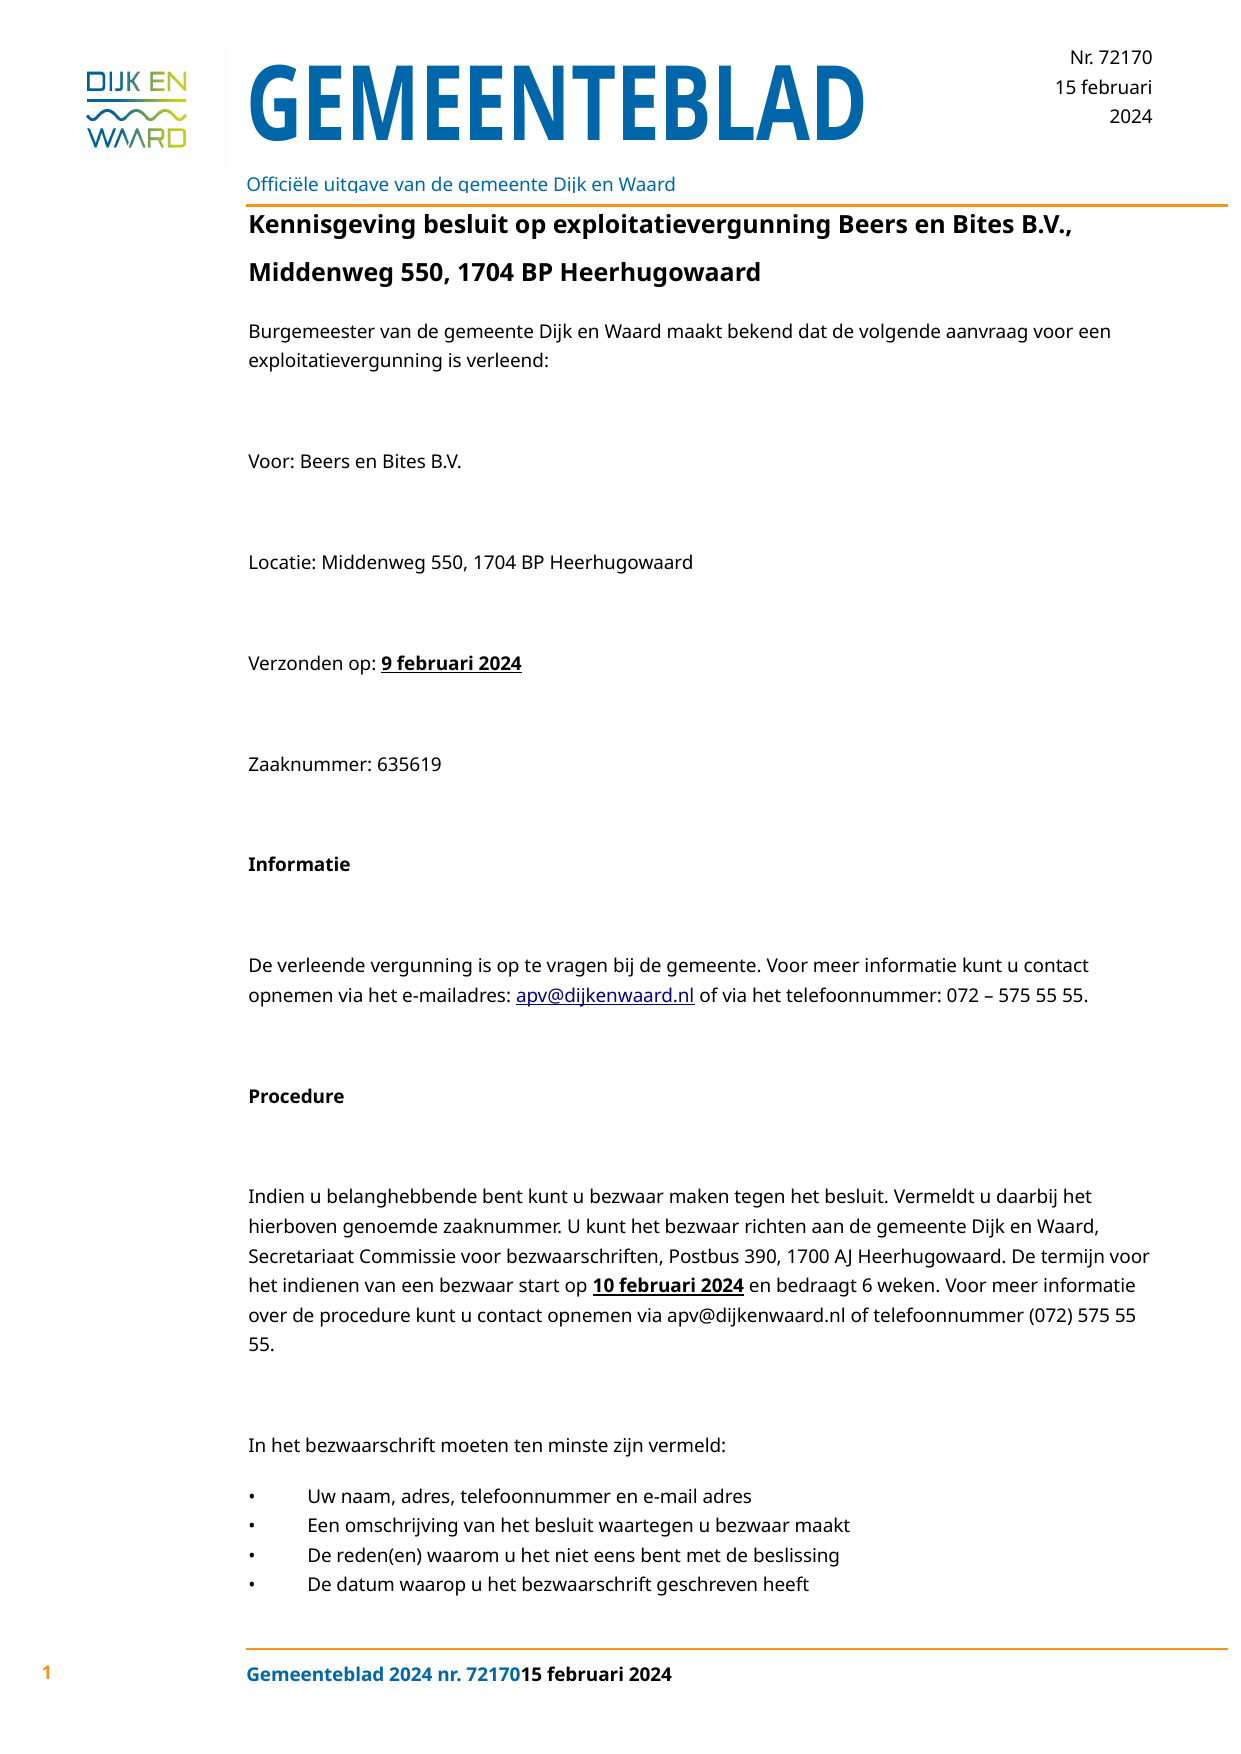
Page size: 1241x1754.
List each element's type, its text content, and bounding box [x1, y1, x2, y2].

list De datum waarop u het bezwaarschrift geschreven heeft [248, 1572, 1152, 1597]
list De reden(en) waarom u het niet eens bent met de beslissing [248, 1542, 1152, 1568]
text Verzonden op: 9 februari 2024 [248, 650, 1152, 676]
text Zaaknummer: 635619 [248, 751, 1152, 777]
text Indien u belanghebbende bent kunt u bezwaar maken tegen het besluit. Vermeldt u daarbij het hierboven genoemde zaaknummer. U kunt het bezwaar richten aan de gemeente Dijk en Waard, Secretariaat Commissie voor bezwaarschriften, Postbus 390, 1700 AJ Heerhugowaard. De termijn voor het indienen van een bezwaar start op 10 februari 2024 en bedraagt 6 weken. Voor meer informatie over de procedure kunt u contact opnemen via apv@dijkenwaard.nl of telefoonnummer (072) 575 55 55. [248, 1184, 1152, 1357]
text De verleende vergunning is op te vragen bij de gemeente. Voor meer informatie kunt u contact opnemen via het e-mailadres: apv@dijkenwaard.nl of via het telefoonnummer: 072 – 575 55 55. [248, 952, 1152, 1008]
list Uw naam, adres, telefoonnummer en e-mail adres [248, 1483, 1152, 1509]
text Procedure [248, 1083, 1152, 1109]
text Burgemeester van de gemeente Dijk en Waard maakt bekend dat de volgende aanvraag voor een exploitatievergunning is verleend: [248, 318, 1152, 373]
text Voor: Beers en Bites B.V. [248, 448, 1152, 474]
text In het bezwaarschrift moeten ten minste zijn vermeld: [248, 1432, 1152, 1458]
text Informatie [248, 852, 1152, 877]
text Kennisgeving besluit op exploitatievergunning Beers en Bites B.V., Middenweg 550, 1704 BP Heerhugowaard [248, 207, 1152, 288]
picture [41, 47, 231, 172]
list Een omschrijving van het besluit waartegen u bezwaar maakt [248, 1512, 1152, 1538]
text Locatie: Middenweg 550, 1704 BP Heerhugowaard [248, 549, 1152, 575]
